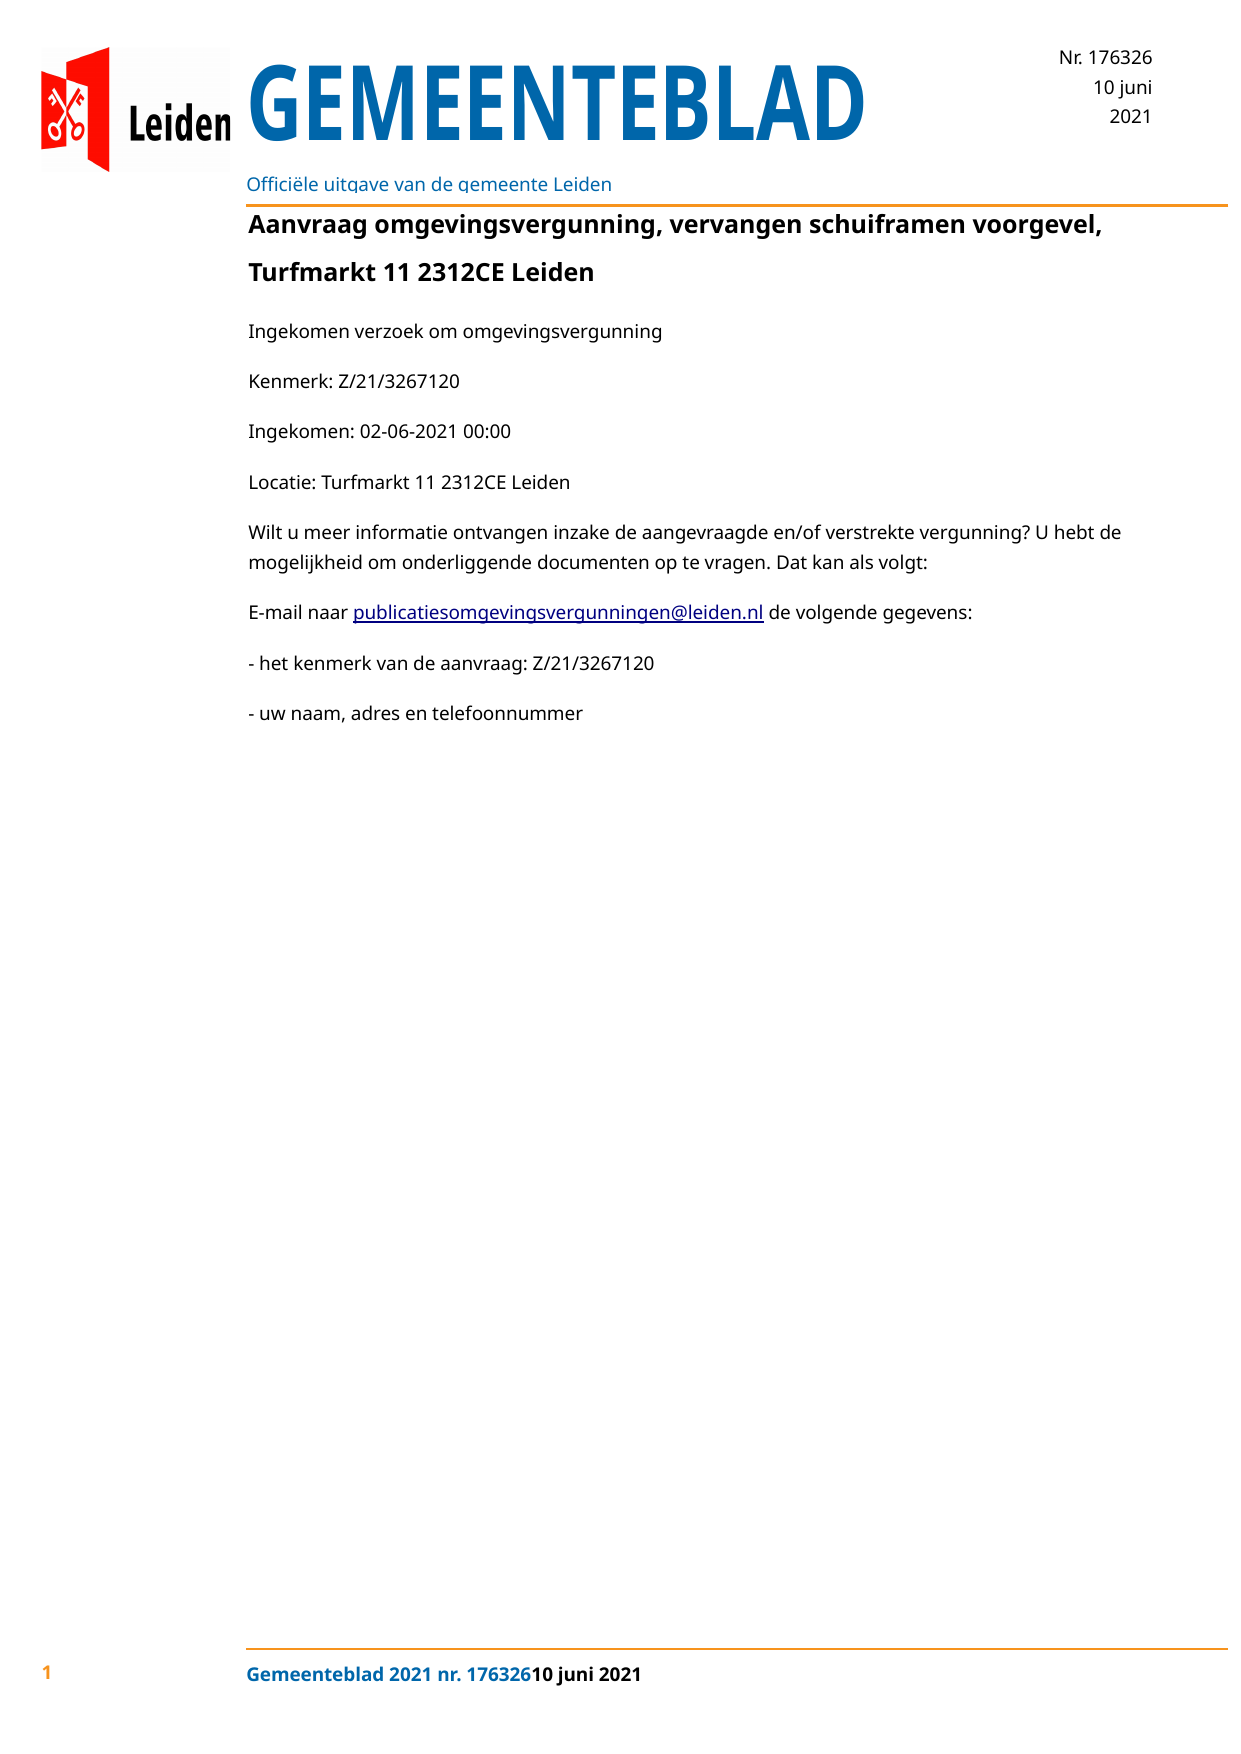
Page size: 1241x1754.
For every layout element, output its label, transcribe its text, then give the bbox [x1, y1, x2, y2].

text Ingekomen verzoek om omgevingsvergunning [248, 318, 1152, 344]
text Aanvraag omgevingsvergunning, vervangen schuiframen voorgevel, Turfmarkt 11 2312CE Leiden [248, 207, 1152, 288]
text E-mail naar publicatiesomgevingsvergunningen@leiden.nl de volgende gegevens: [248, 599, 1152, 625]
text Locatie: Turfmarkt 11 2312CE Leiden [248, 469, 1152, 495]
text Kenmerk: Z/21/3267120 [248, 368, 1152, 394]
text - uw naam, adres en telefoonnummer [248, 700, 1152, 726]
text - het kenmerk van de aanvraag: Z/21/3267120 [248, 650, 1152, 676]
picture [41, 47, 231, 172]
text Ingekomen: 02-06-2021 00:00 [248, 419, 1152, 444]
text Wilt u meer informatie ontvangen inzake de aangevraagde en/of verstrekte vergunning? U hebt de mogelijkheid om onderliggende documenten op te vragen. Dat kan als volgt: [248, 519, 1152, 575]
